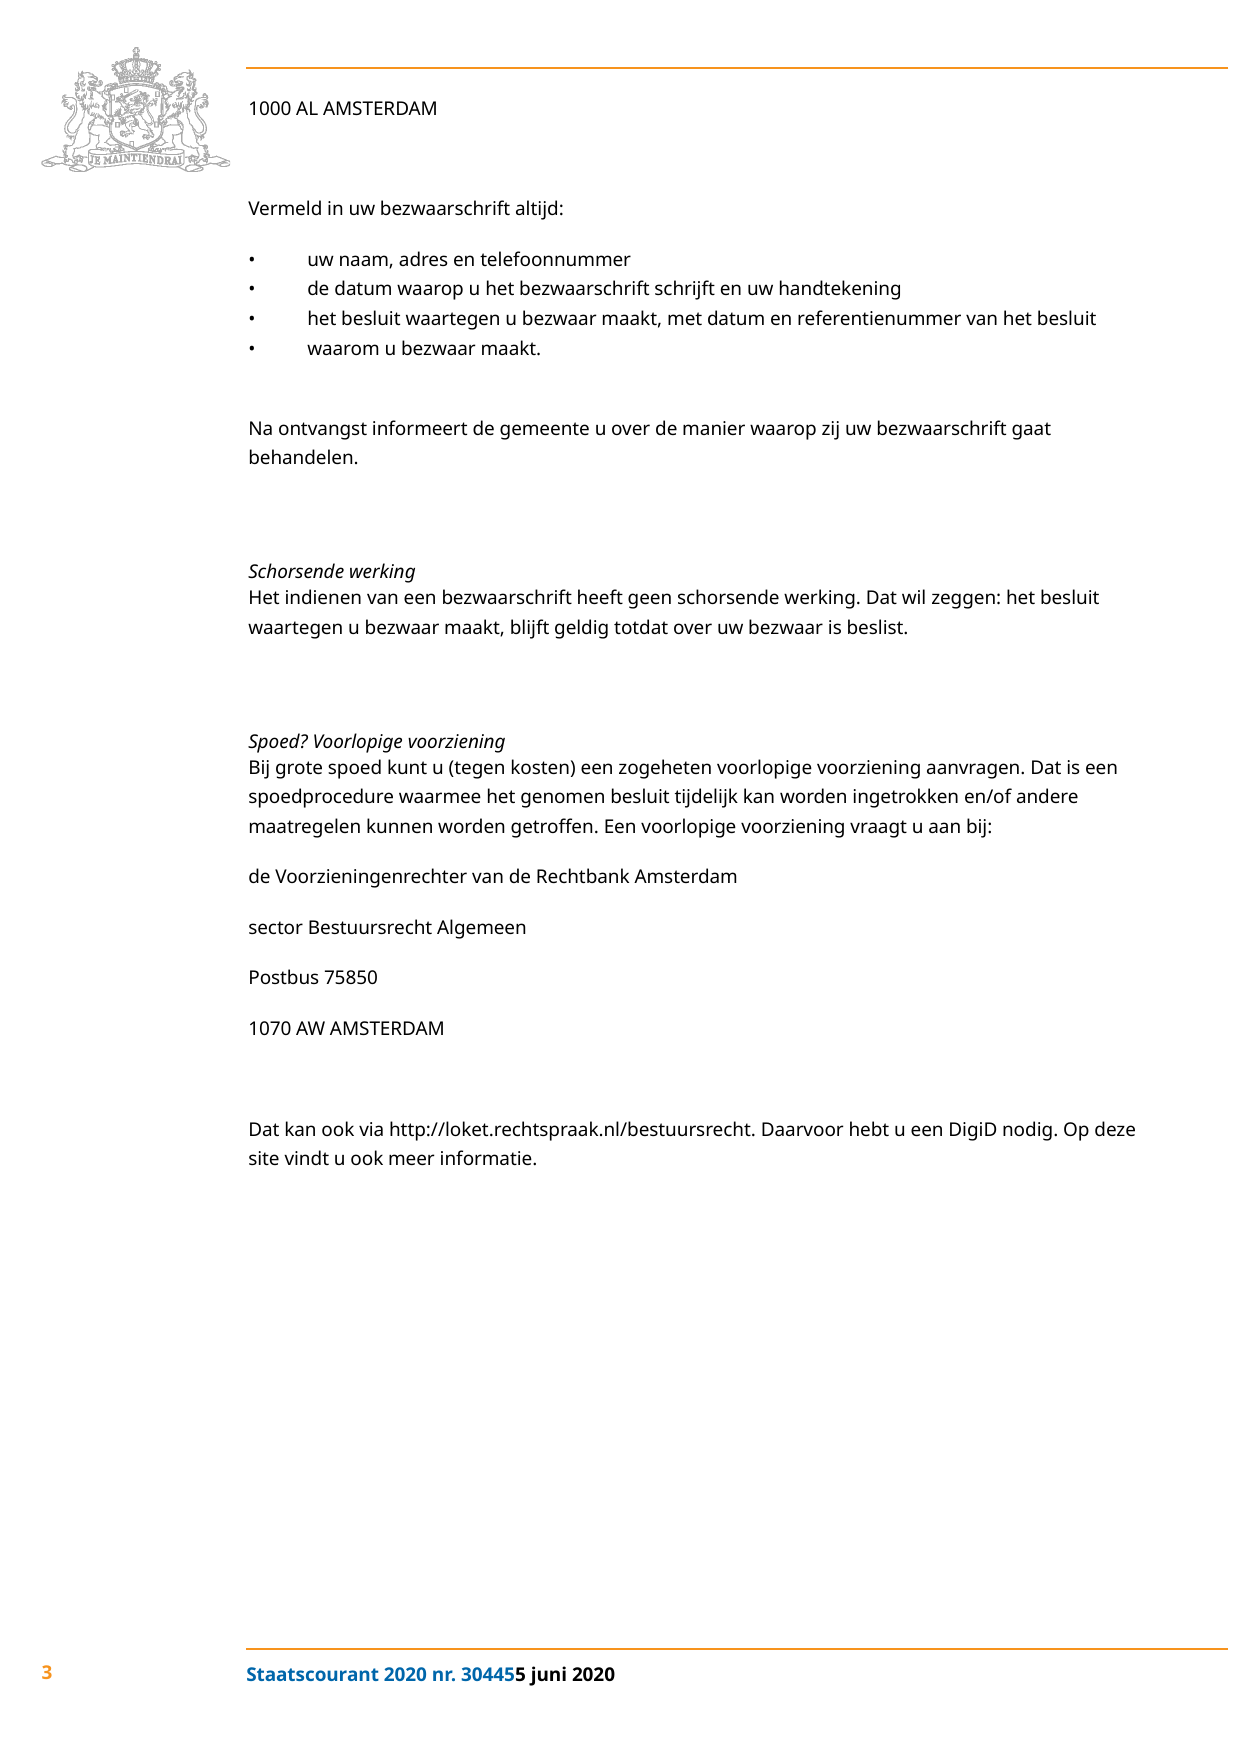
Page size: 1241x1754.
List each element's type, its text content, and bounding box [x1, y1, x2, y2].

text Bij grote spoed kunt u (tegen kosten) een zogeheten voorlopige voorziening aanvragen. Dat is een spoedprocedure waarmee het genomen besluit tijdelijk kan worden ingetrokken en/of andere maatregelen kunnen worden getroffen. Een voorlopige voorziening vraagt u aan bij: [248, 754, 1152, 839]
list de datum waarop u het bezwaarschrift schrijft en uw handtekening [248, 276, 1152, 301]
text Schorsende werking [248, 559, 1152, 584]
text sector Bestuursrecht Algemeen [248, 914, 1152, 940]
text Dat kan ook via http://loket.rechtspraak.nl/bestuursrecht. Daarvoor hebt u een DigiD nodig. Op deze site vindt u ook meer informatie. [248, 1116, 1152, 1171]
text Vermeld in uw bezwaarschrift altijd: [248, 196, 1152, 221]
picture [41, 47, 231, 172]
list uw naam, adres en telefoonnummer [248, 246, 1152, 272]
text Spoed? Voorlopige voorziening [248, 728, 1152, 754]
list waarom u bezwaar maakt. [248, 335, 1152, 361]
text Postbus 75850 [248, 964, 1152, 990]
text Het indienen van een bezwaarschrift heeft geen schorsende werking. Dat wil zeggen: het besluit waartegen u bezwaar maakt, blijft geldig totdat over uw bezwaar is beslist. [248, 584, 1152, 640]
text 1000 AL AMSTERDAM [248, 95, 1152, 121]
text de Voorzieningenrechter van de Rechtbank Amsterdam [248, 864, 1152, 889]
text 1070 AW AMSTERDAM [248, 1015, 1152, 1041]
list het besluit waartegen u bezwaar maakt, met datum en referentienummer van het besluit [248, 305, 1152, 331]
text Na ontvangst informeert de gemeente u over de manier waarop zij uw bezwaarschrift gaat behandelen. [248, 415, 1152, 470]
